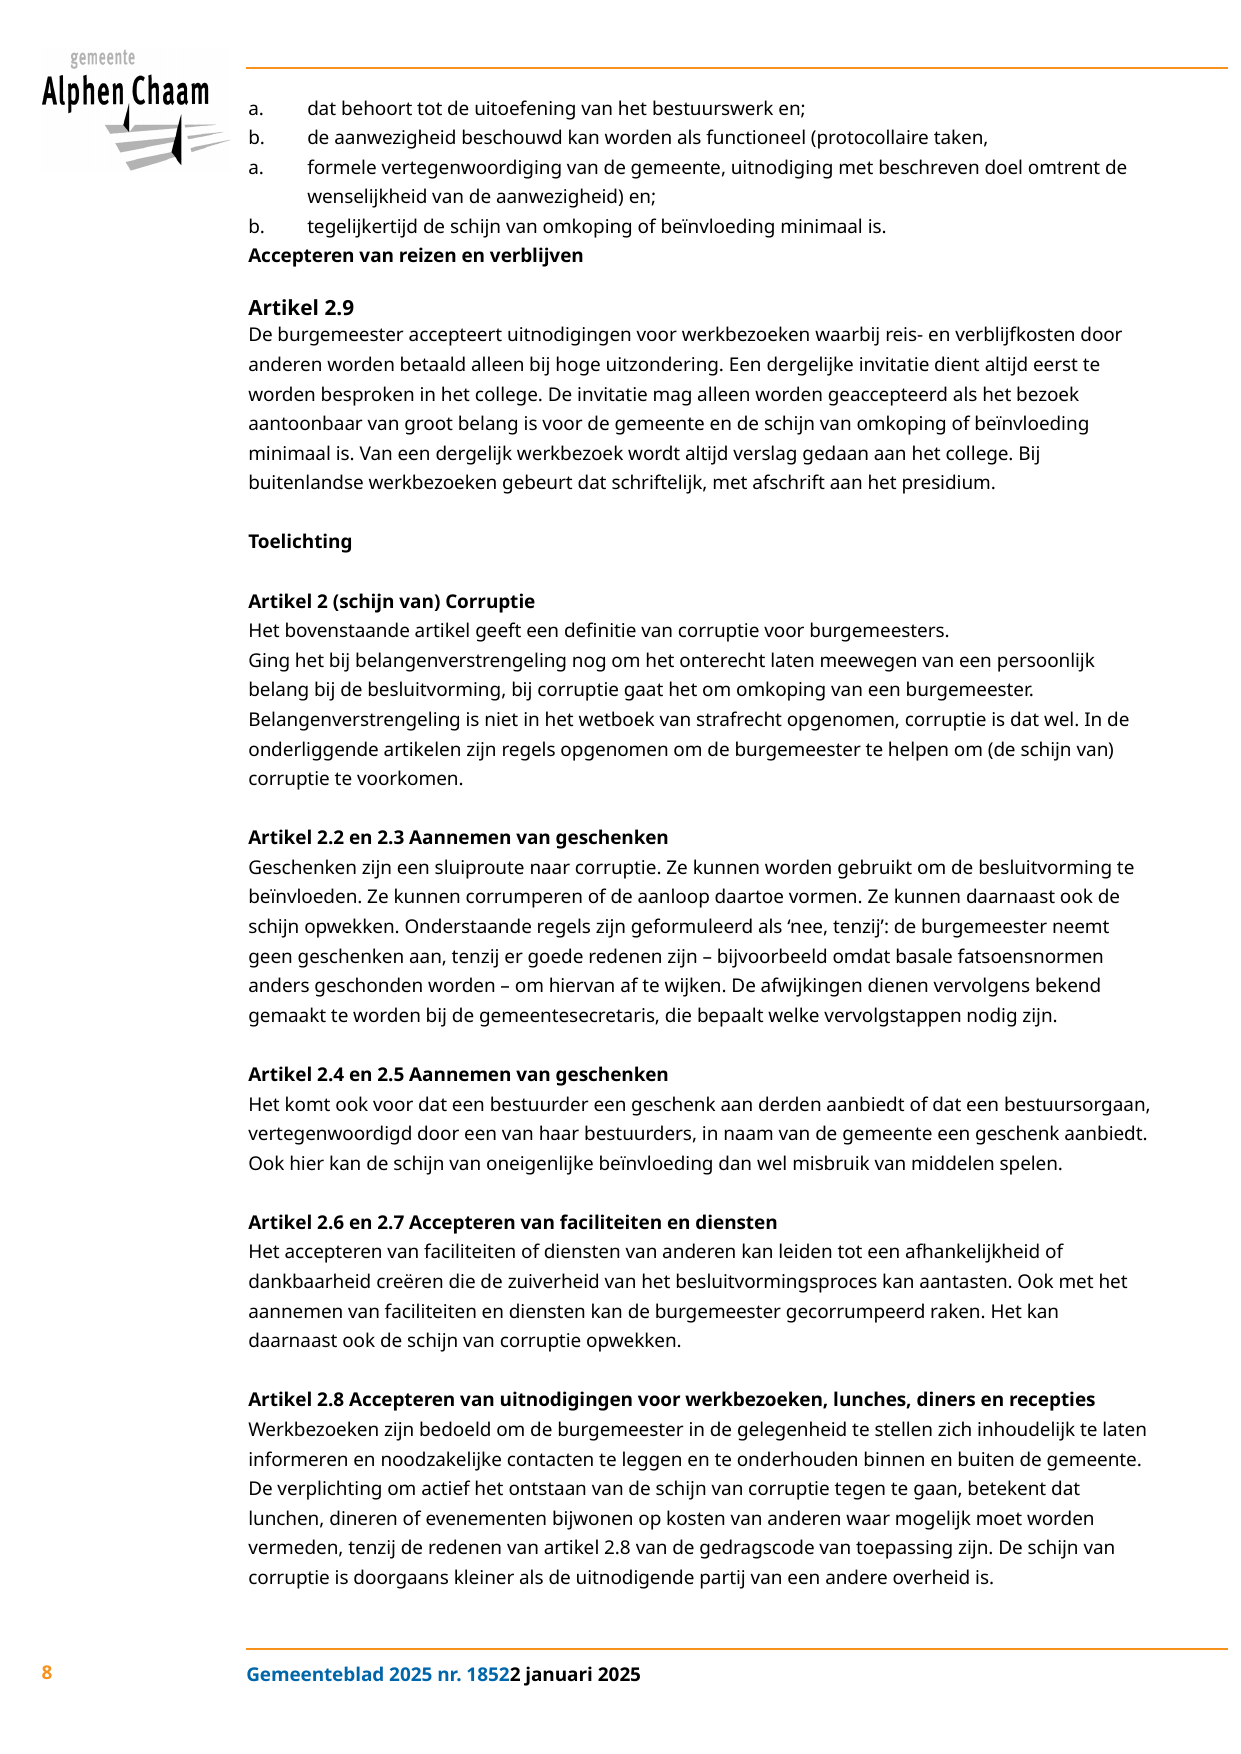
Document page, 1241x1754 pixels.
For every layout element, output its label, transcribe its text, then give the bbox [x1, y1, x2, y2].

text Artikel 2.6 en 2.7 Accepteren van faciliteiten en diensten [248, 1209, 1152, 1235]
text Het komt ook voor dat een bestuurder een geschenk aan derden aanbiedt of dat een bestuursorgaan, vertegenwoordigd door een van haar bestuurders, in naam van de gemeente een geschenk aanbiedt. Ook hier kan de schijn van oneigenlijke beïnvloeding dan wel misbruik van middelen spelen. [248, 1091, 1152, 1176]
text Ging het bij belangenverstrengeling nog om het onterecht laten meewegen van een persoonlijk belang bij de besluitvorming, bij corruptie gaat het om omkoping van een burgemeester. Belangenverstrengeling is niet in het wetboek van strafrecht opgenomen, corruptie is dat wel. In de onderliggende artikelen zijn regels opgenomen om de burgemeester te helpen om (de schijn van) corruptie te voorkomen. [248, 647, 1152, 791]
text Artikel 2 (schijn van) Corruptie [248, 588, 1152, 613]
text Artikel 2.2 en 2.3 Aannemen van geschenken [248, 824, 1152, 850]
text Werkbezoeken zijn bedoeld om de burgemeester in de gelegenheid te stellen zich inhoudelijk te laten informeren en noodzakelijke contacten te leggen en te onderhouden binnen en buiten de gemeente. De verplichting om actief het ontstaan van de schijn van corruptie tegen te gaan, betekent dat lunchen, dineren of evenementen bijwonen op kosten van anderen waar mogelijk moet worden vermeden, tenzij de redenen van artikel 2.8 van de gedragscode van toepassing zijn. De schijn van corruptie is doorgaans kleiner als de uitnodigende partij van een andere overheid is. [248, 1416, 1152, 1590]
list tegelijkertijd de schijn van omkoping of beïnvloeding minimaal is. [248, 213, 1152, 239]
text Artikel 2.4 en 2.5 Aannemen van geschenken [248, 1061, 1152, 1087]
text Artikel 2.8 Accepteren van uitnodigingen voor werkbezoeken, lunches, diners en recepties [248, 1387, 1152, 1412]
list dat behoort tot de uitoefening van het bestuurswerk en; [248, 95, 1152, 121]
text Het bovenstaande artikel geeft een definitie van corruptie voor burgemeesters. [248, 617, 1152, 643]
list de aanwezigheid beschouwd kan worden als functioneel (protocollaire taken, [248, 124, 1152, 150]
text De burgemeester accepteert uitnodigingen voor werkbezoeken waarbij reis- en verblijfkosten door anderen worden betaald alleen bij hoge uitzondering. Een dergelijke invitatie dient altijd eerst te worden besproken in het college. De invitatie mag alleen worden geaccepteerd als het bezoek aantoonbaar van groot belang is voor de gemeente en de schijn van omkoping of beïnvloeding minimaal is. Van een dergelijk werkbezoek wordt altijd verslag gedaan aan het college. Bij buitenlandse werkbezoeken gebeurt dat schriftelijk, met afschrift aan het presidium. [248, 322, 1152, 495]
picture [41, 47, 231, 172]
text Artikel 2.9 [248, 293, 1152, 322]
text Accepteren van reizen en verblijven [248, 243, 1152, 268]
text Toelichting [248, 529, 1152, 554]
list formele vertegenwoordiging van de gemeente, uitnodiging met beschreven doel omtrent de wenselijkheid van de aanwezigheid) en; [248, 154, 1152, 209]
text Geschenken zijn een sluiproute naar corruptie. Ze kunnen worden gebruikt om de besluitvorming te beïnvloeden. Ze kunnen corrumperen of de aanloop daartoe vormen. Ze kunnen daarnaast ook de schijn opwekken. Onderstaande regels zijn geformuleerd als ‘nee, tenzij’: de burgemeester neemt geen geschenken aan, tenzij er goede redenen zijn – bijvoorbeeld omdat basale fatsoensnormen anders geschonden worden – om hiervan af te wijken. De afwijkingen dienen vervolgens bekend gemaakt te worden bij de gemeentesecretaris, die bepaalt welke vervolgstappen nodig zijn. [248, 854, 1152, 1028]
text Het accepteren van faciliteiten of diensten van anderen kan leiden tot een afhankelijkheid of dankbaarheid creëren die de zuiverheid van het besluitvormingsproces kan aantasten. Ook met het aannemen van faciliteiten en diensten kan de burgemeester gecorrumpeerd raken. Het kan daarnaast ook de schijn van corruptie opwekken. [248, 1239, 1152, 1353]
